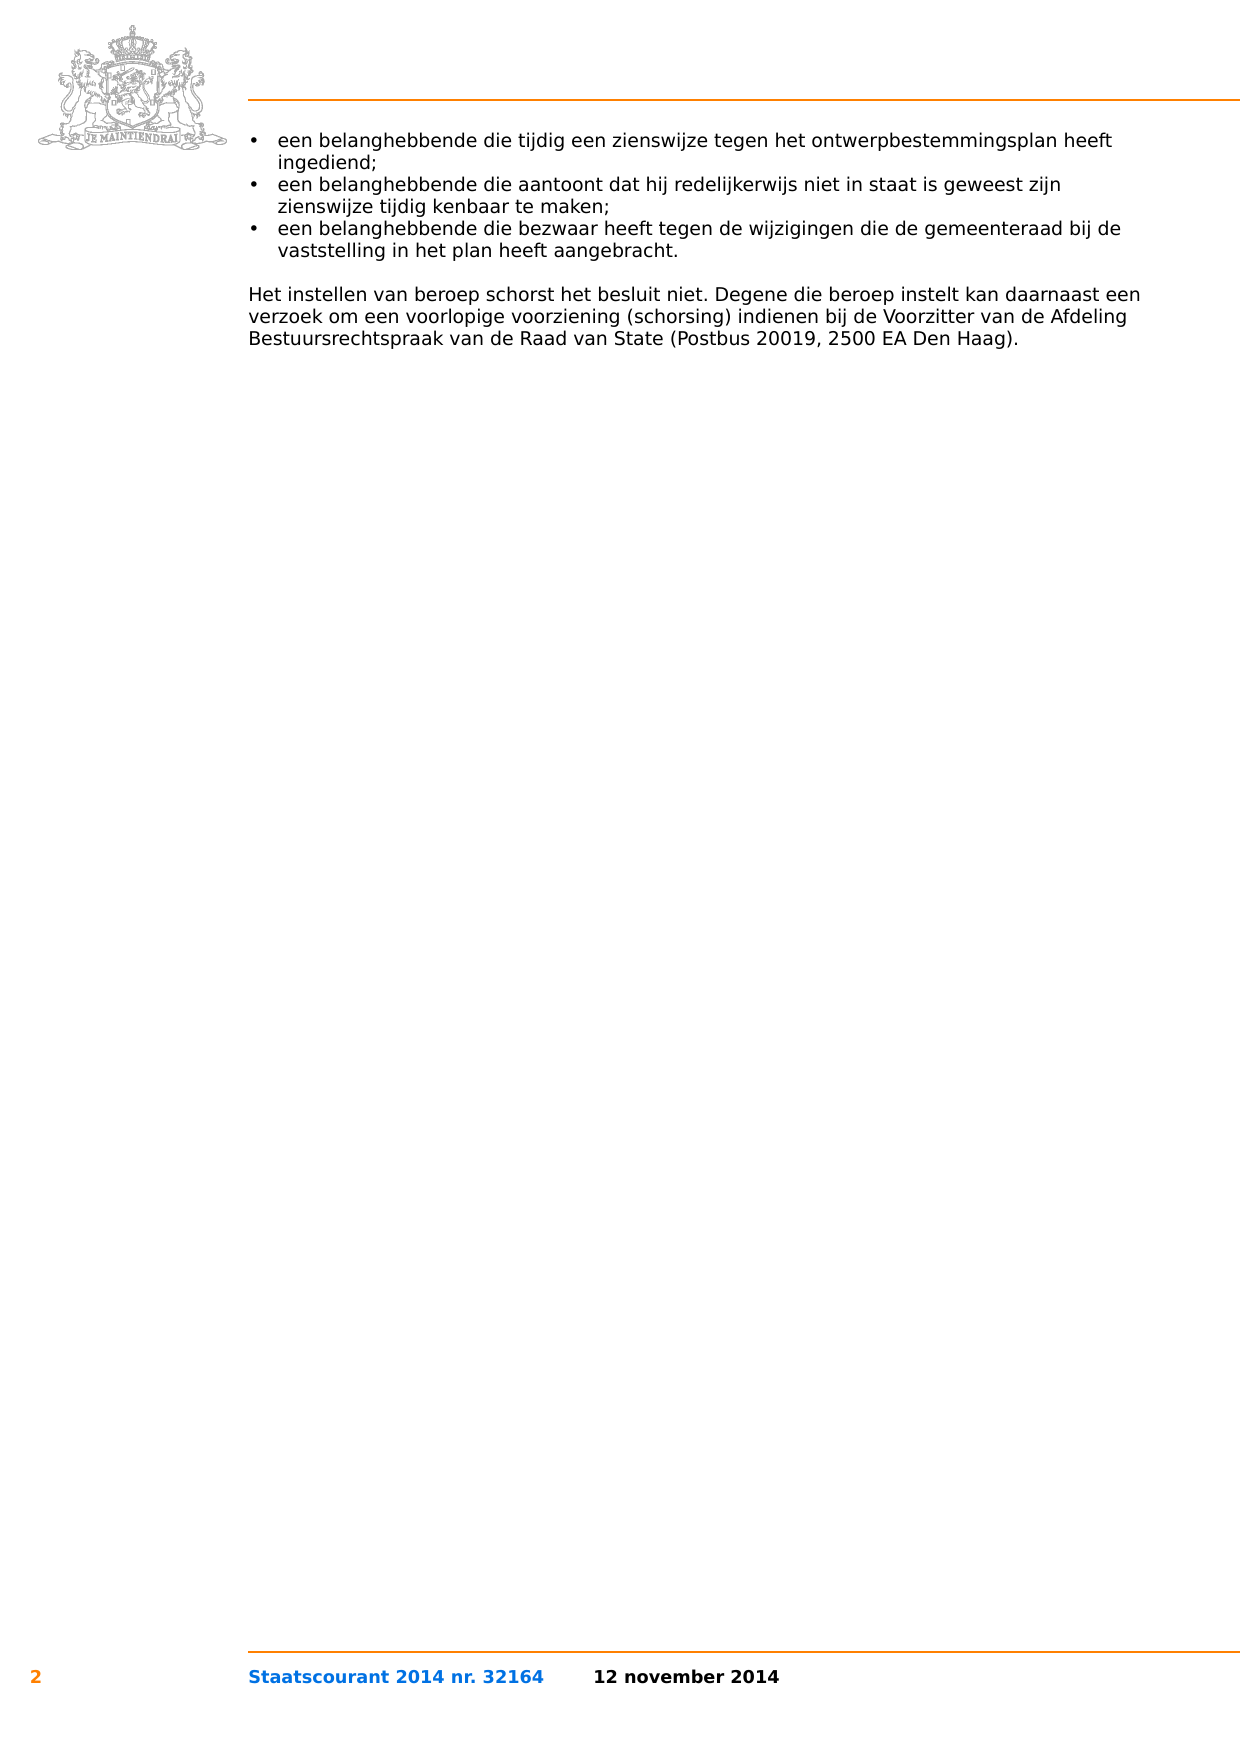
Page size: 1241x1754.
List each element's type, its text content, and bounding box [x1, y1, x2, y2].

picture [38, 25, 227, 150]
text • een belanghebbende die tijdig een zienswijze tegen het ontwerpbestemmingsplan heeft ingediend; [248, 130, 1163, 174]
text • een belanghebbende die bezwaar heeft tegen de wijzigingen die de gemeenteraad bij de vaststelling in het plan heeft aangebracht. [248, 218, 1163, 262]
text • een belanghebbende die aantoont dat hij redelijkerwijs niet in staat is geweest zijn zienswijze tijdig kenbaar te maken; [248, 174, 1163, 218]
text Het instellen van beroep schorst het besluit niet. Degene die beroep instelt kan daarnaast een verzoek om een voorlopige voorziening (schorsing) indienen bij de Voorzitter van de Afdeling Bestuursrechtspraak van de Raad van State (Postbus 20019, 2500 EA Den Haag). [248, 284, 1163, 349]
